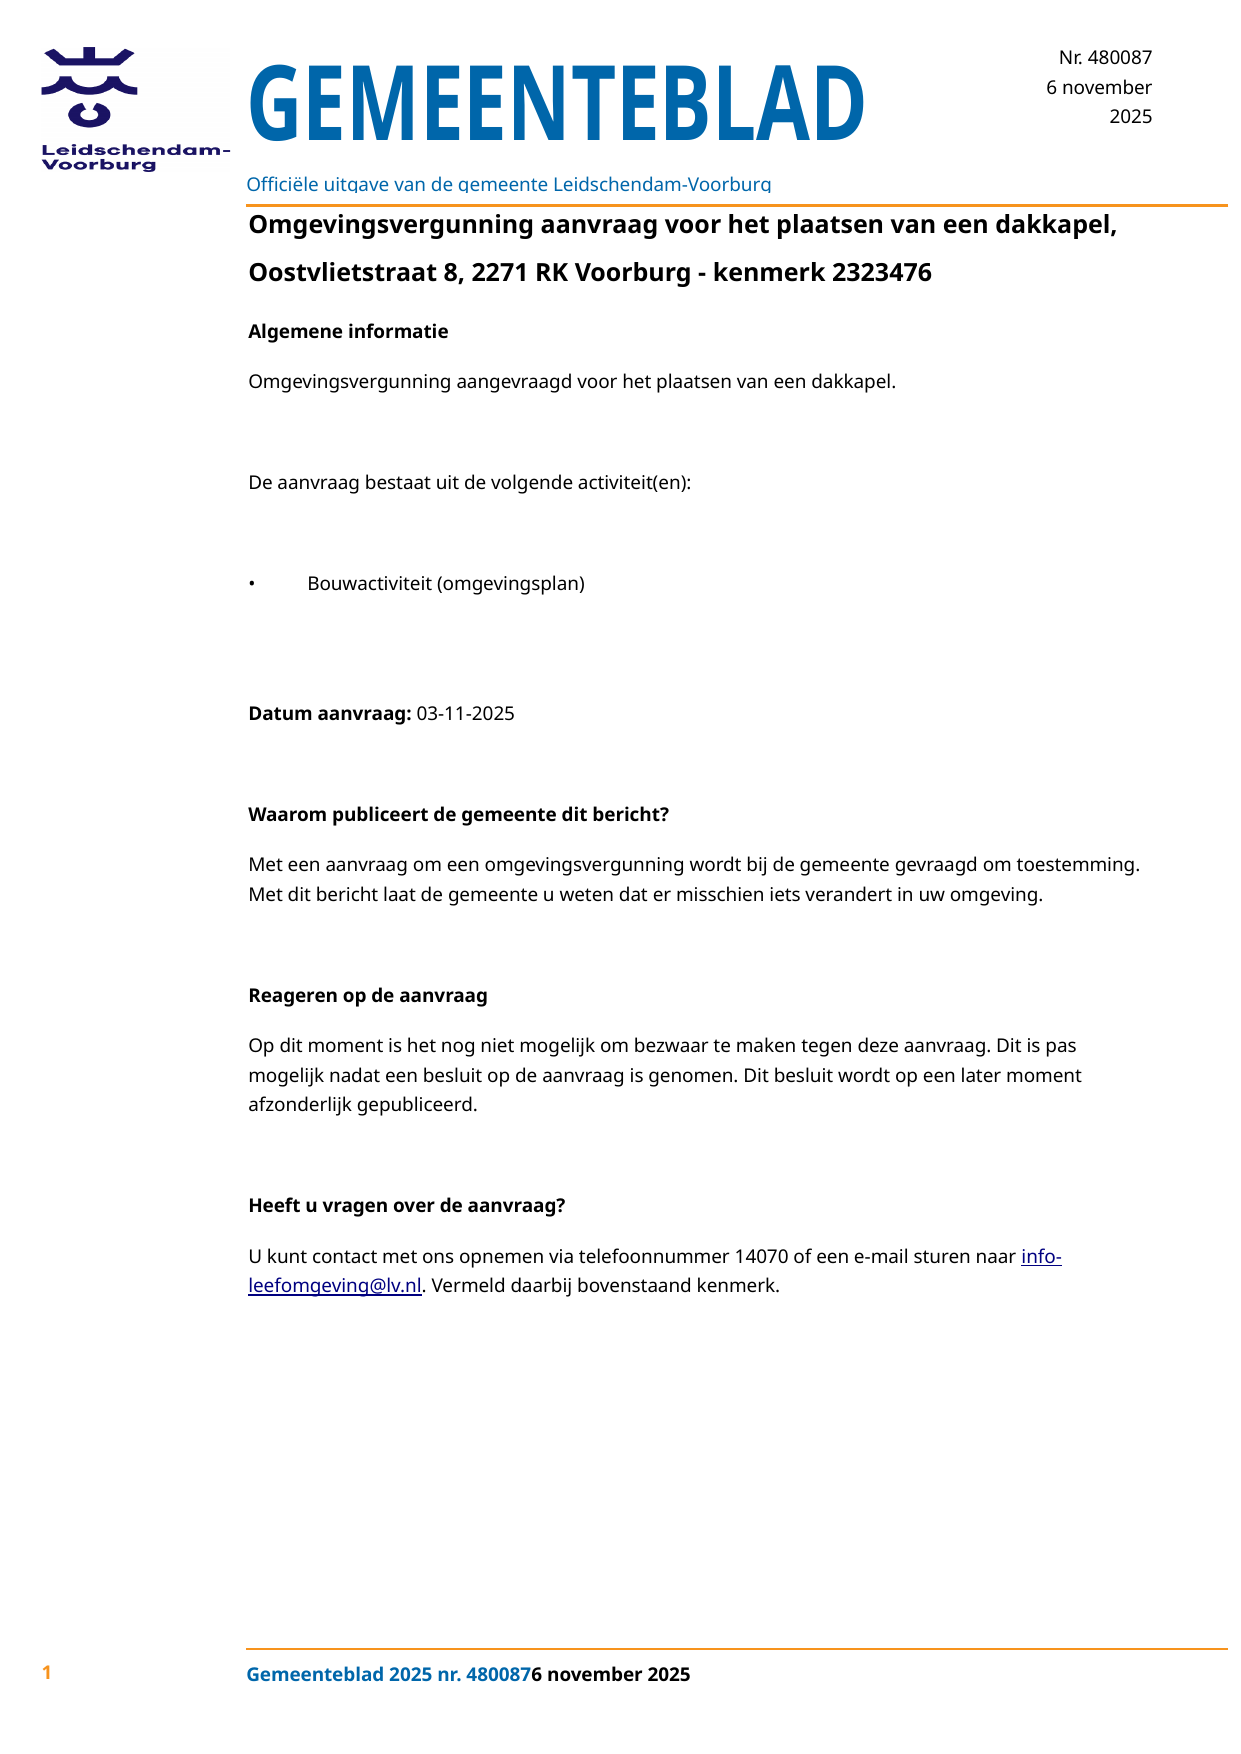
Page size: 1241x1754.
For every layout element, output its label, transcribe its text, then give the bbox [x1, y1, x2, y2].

text U kunt contact met ons opnemen via telefoonnummer 14070 of een e-mail sturen naar info-leefomgeving@lv.nl. Vermeld daarbij bovenstaand kenmerk. [248, 1243, 1152, 1298]
text Reageren op de aanvraag [248, 982, 1152, 1008]
list Bouwactiviteit (omgevingsplan) [248, 570, 1152, 596]
text De aanvraag bestaat uit de volgende activiteit(en): [248, 469, 1152, 495]
text Op dit moment is het nog niet mogelijk om bezwaar te maken tegen deze aanvraag. Dit is pas mogelijk nadat een besluit op de aanvraag is genomen. Dit besluit wordt op een later moment afzonderlijk gepubliceerd. [248, 1032, 1152, 1117]
text Omgevingsvergunning aangevraagd voor het plaatsen van een dakkapel. [248, 368, 1152, 394]
text Waarom publiceert de gemeente dit bericht? [248, 801, 1152, 827]
picture [41, 47, 231, 172]
text Met een aanvraag om een omgevingsvergunning wordt bij de gemeente gevraagd om toestemming. Met dit bericht laat de gemeente u weten dat er misschien iets verandert in uw omgeving. [248, 852, 1152, 907]
text Omgevingsvergunning aanvraag voor het plaatsen van een dakkapel, Oostvlietstraat 8, 2271 RK Voorburg - kenmerk 2323476 [248, 207, 1152, 288]
text Heeft u vragen over de aanvraag? [248, 1192, 1152, 1218]
text Algemene informatie [248, 318, 1152, 344]
text Datum aanvraag: 03-11-2025 [248, 700, 1152, 726]
